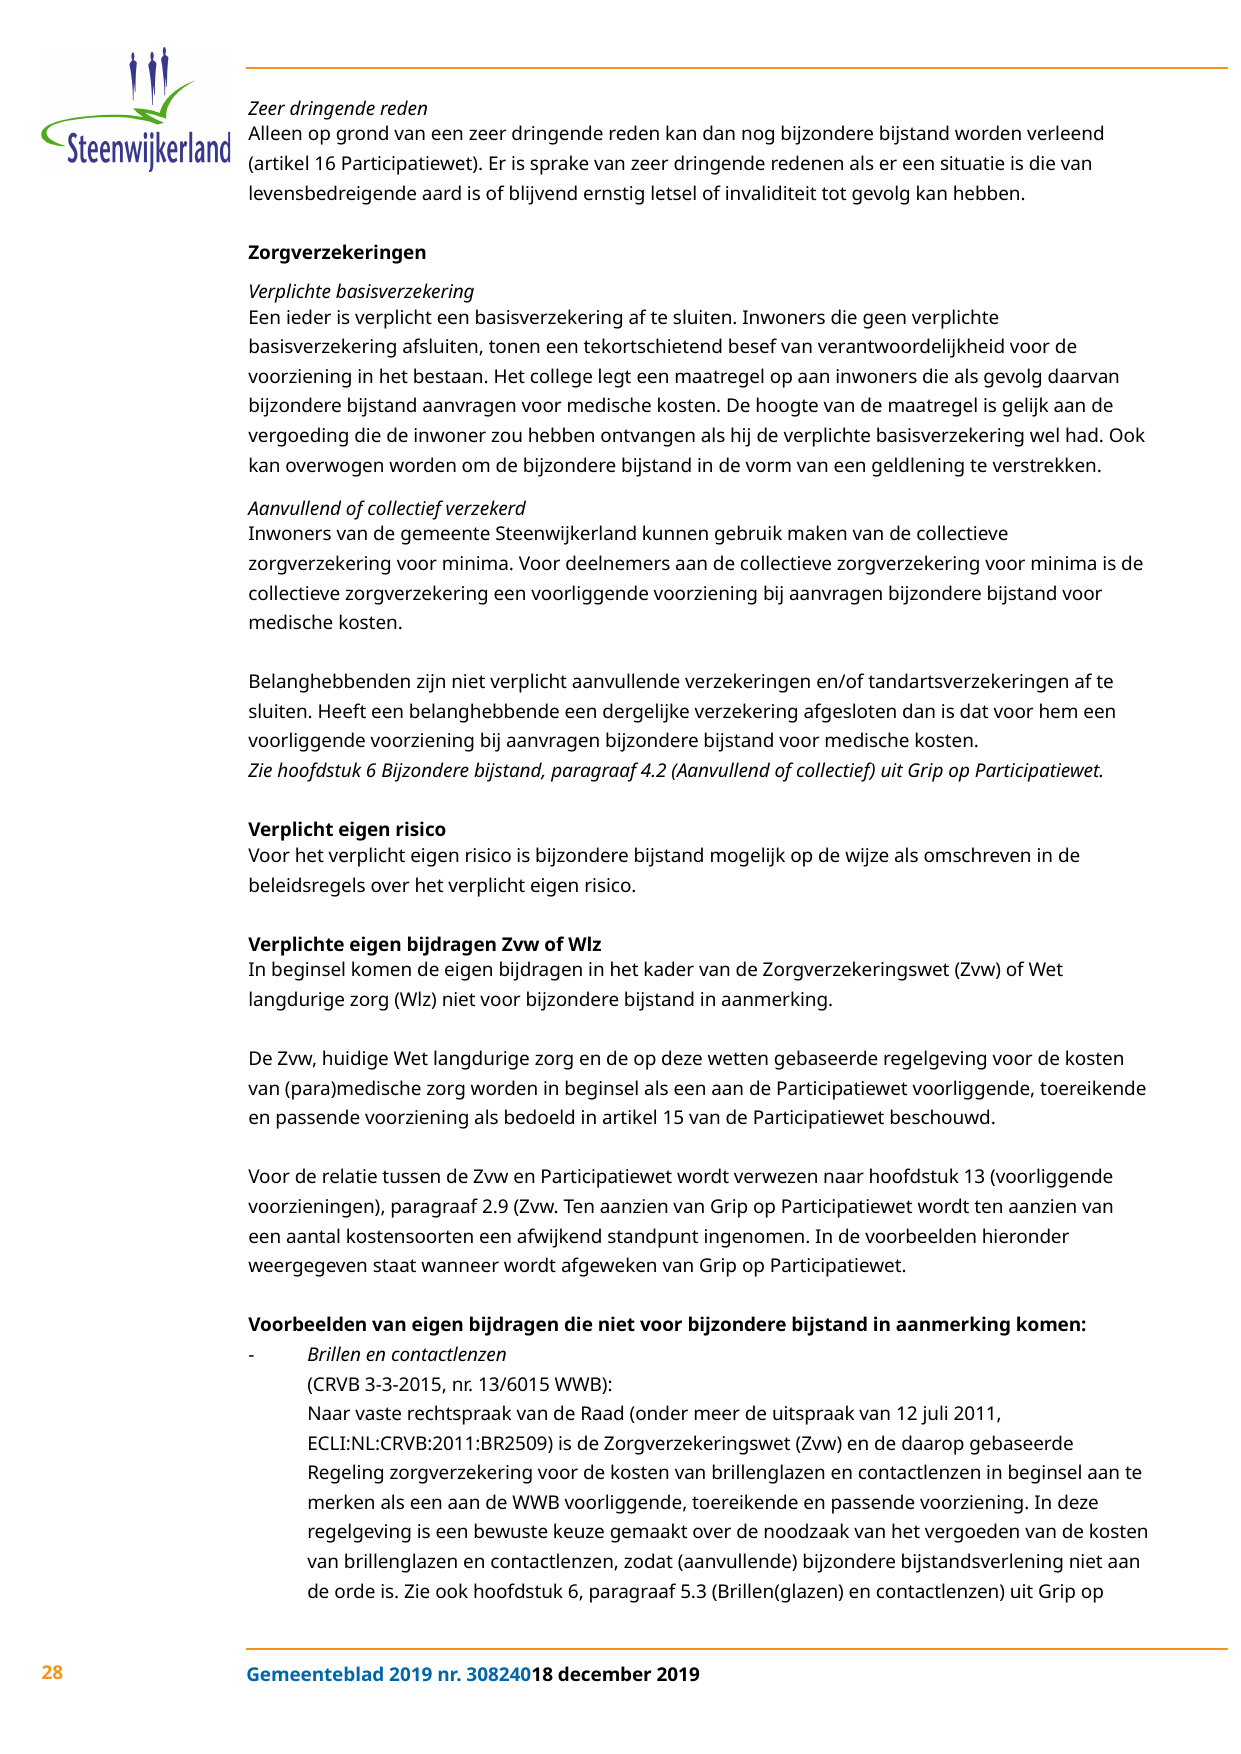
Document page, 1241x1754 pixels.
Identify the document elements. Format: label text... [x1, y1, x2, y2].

text Zorgverzekeringen [248, 239, 1152, 264]
list Naar vaste rechtspraak van de Raad (onder meer de uitspraak van 12 juli 2011, ECLI:NL:CRVB:2011:BR2509) is de Zorgverzekeringswet (Zvw) en de daarop gebaseerde Regeling zorgverzekering voor de kosten van brillenglazen en contactlenzen in beginsel aan te merken als een aan de WWB voorliggende, toereikende en passende voorziening. In deze regelgeving is een bewuste keuze gemaakt over de noodzaak van het vergoeden van de kosten van brillenglazen en contactlenzen, zodat (aanvullende) bijzondere bijstandsverlening niet aan de orde is. Zie ook hoofdstuk 6, paragraaf 5.3 (Brillen(glazen) en contactlenzen) uit Grip op [248, 1400, 1152, 1604]
text Verplicht eigen risico [248, 816, 1152, 842]
text Zeer dringende reden [248, 95, 1152, 121]
text Inwoners van de gemeente Steenwijkerland kunnen gebruik maken van de collectieve zorgverzekering voor minima. Voor deelnemers aan de collectieve zorgverzekering voor minima is de collectieve zorgverzekering een voorliggende voorziening bij aanvragen bijzondere bijstand voor medische kosten. [248, 521, 1152, 635]
picture [41, 47, 231, 172]
list (CRVB 3-3-2015, nr. 13/6015 WWB): [248, 1371, 1152, 1397]
text Een ieder is verplicht een basisverzekering af te sluiten. Inwoners die geen verplichte basisverzekering afsluiten, tonen een tekortschietend besef van verantwoordelijkheid voor de voorziening in het bestaan. Het college legt een maatregel op aan inwoners die als gevolg daarvan bijzondere bijstand aanvragen voor medische kosten. De hoogte van de maatregel is gelijk aan de vergoeding die de inwoner zou hebben ontvangen als hij de verplichte basisverzekering wel had. Ook kan overwogen worden om de bijzondere bijstand in de vorm van een geldlening te verstrekken. [248, 304, 1152, 477]
text In beginsel komen de eigen bijdragen in het kader van de Zorgverzekeringswet (Zvw) of Wet langdurige zorg (Wlz) niet voor bijzondere bijstand in aanmerking. [248, 957, 1152, 1012]
text Belanghebbenden zijn niet verplicht aanvullende verzekeringen en/of tandartsverzekeringen af te sluiten. Heeft een belanghebbende een dergelijke verzekering afgesloten dan is dat voor hem een voorliggende voorziening bij aanvragen bijzondere bijstand voor medische kosten. [248, 668, 1152, 753]
text Aanvullend of collectief verzekerd [248, 495, 1152, 521]
text Verplichte eigen bijdragen Zvw of Wlz [248, 931, 1152, 957]
list Brillen en contactlenzen [248, 1341, 1152, 1367]
text De Zvw, huidige Wet langdurige zorg en de op deze wetten gebaseerde regelgeving voor de kosten van (para)medische zorg worden in beginsel als een aan de Participatiewet voorliggende, toereikende en passende voorziening als bedoeld in artikel 15 van de Participatiewet beschouwd. [248, 1045, 1152, 1130]
text Alleen op grond van een zeer dringende reden kan dan nog bijzondere bijstand worden verleend (artikel 16 Participatiewet). Er is sprake van zeer dringende redenen als er een situatie is die van levensbedreigende aard is of blijvend ernstig letsel of invaliditeit tot gevolg kan hebben. [248, 121, 1152, 205]
text Voorbeelden van eigen bijdragen die niet voor bijzondere bijstand in aanmerking komen: [248, 1312, 1152, 1337]
text Verplichte basisverzekering [248, 278, 1152, 304]
text Voor de relatie tussen de Zvw en Participatiewet wordt verwezen naar hoofdstuk 13 (voorliggende voorzieningen), paragraaf 2.9 (Zvw. Ten aanzien van Grip op Participatiewet wordt ten aanzien van een aantal kostensoorten een afwijkend standpunt ingenomen. In de voorbeelden hieronder weergegeven staat wanneer wordt afgeweken van Grip op Participatiewet. [248, 1164, 1152, 1278]
text Zie hoofdstuk 6 Bijzondere bijstand, paragraaf 4.2 (Aanvullend of collectief) uit Grip op Participatiewet. [248, 757, 1152, 783]
text Voor het verplicht eigen risico is bijzondere bijstand mogelijk op de wijze als omschreven in de beleidsregels over het verplicht eigen risico. [248, 842, 1152, 897]
